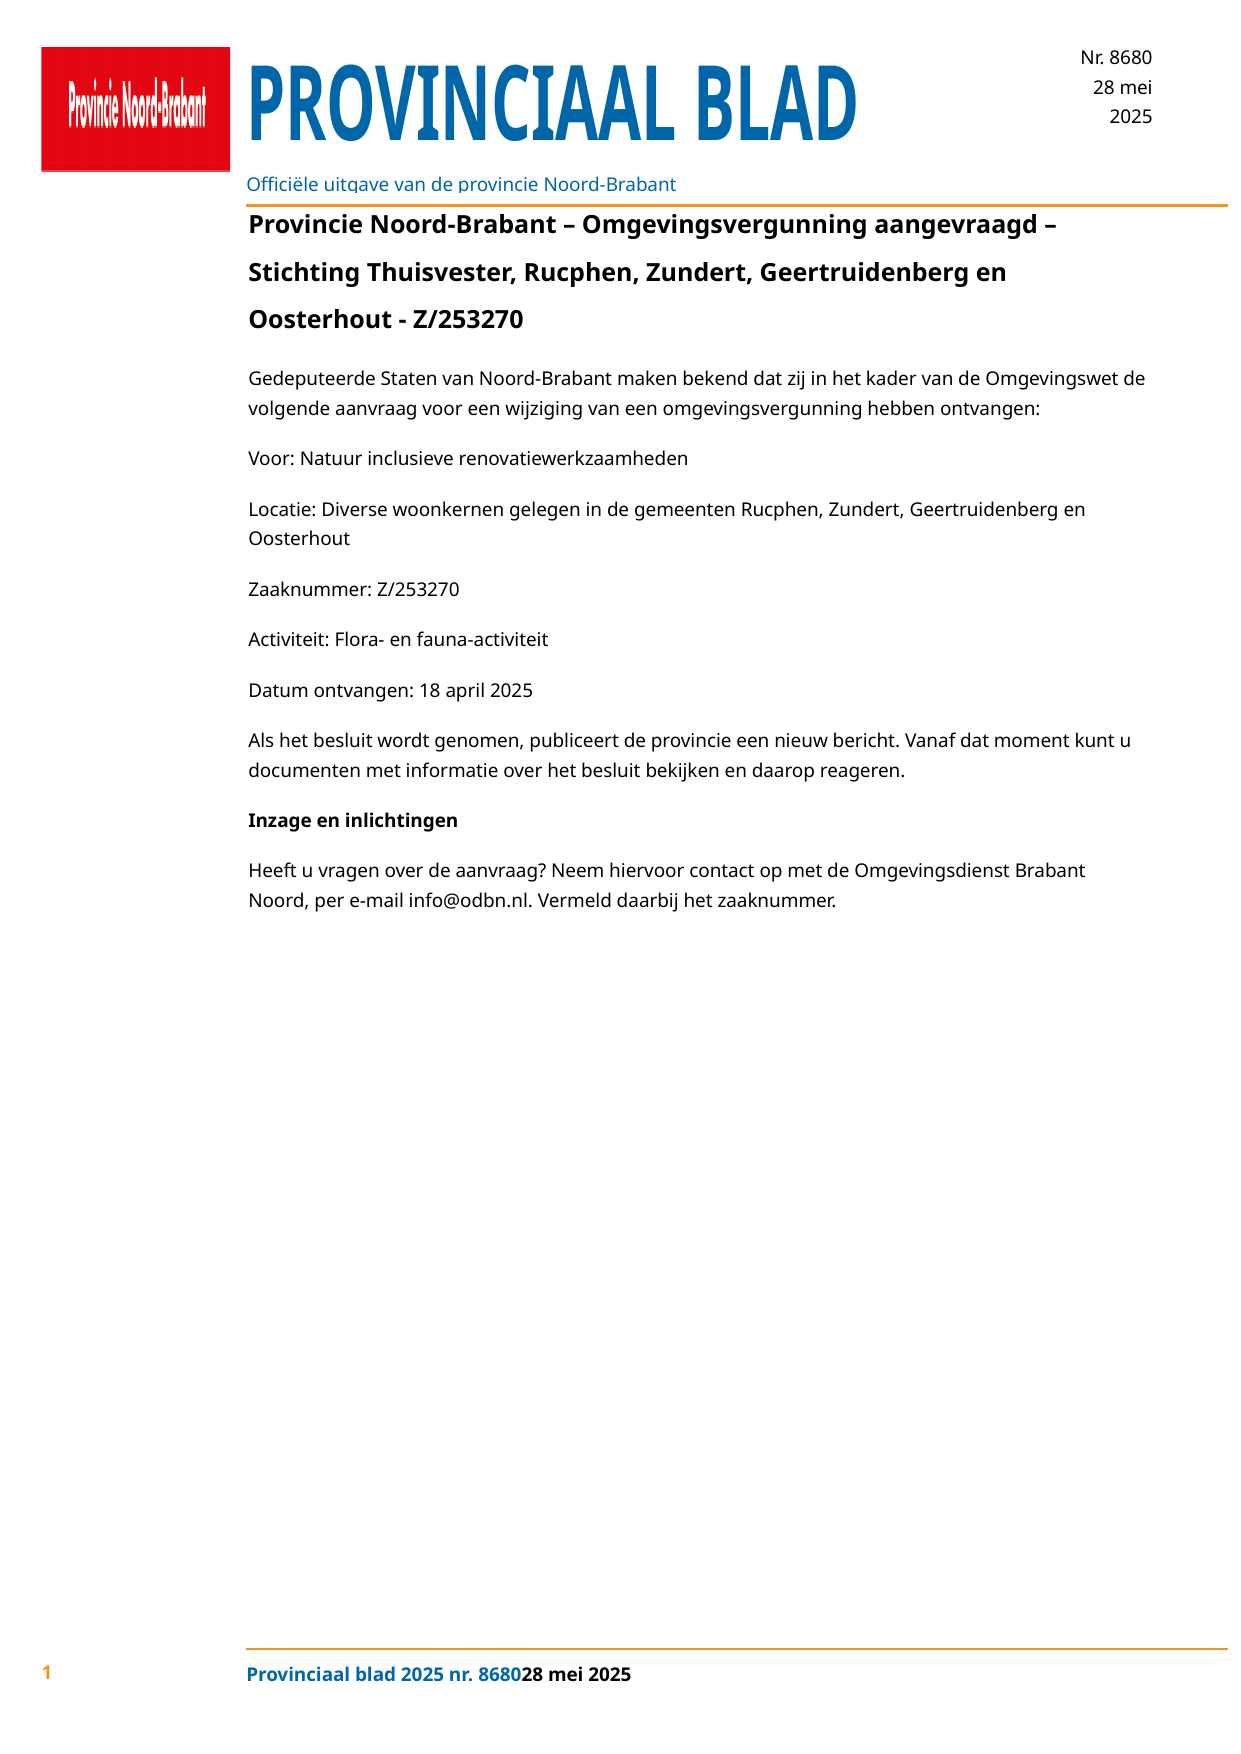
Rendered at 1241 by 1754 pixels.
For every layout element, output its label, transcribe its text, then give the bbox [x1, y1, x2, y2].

text Voor: Natuur inclusieve renovatiewerkzaamheden [248, 446, 1152, 471]
text Provincie Noord-Brabant – Omgevingsvergunning aangevraagd – Stichting Thuisvester, Rucphen, Zundert, Geertruidenberg en Oosterhout - Z/253270 [248, 207, 1152, 336]
text Gedeputeerde Staten van Noord-Brabant maken bekend dat zij in het kader van de Omgevingswet de volgende aanvraag voor een wijziging van een omgevingsvergunning hebben ontvangen: [248, 366, 1152, 421]
picture [41, 47, 231, 172]
text Activiteit: Flora- en fauna-activiteit [248, 626, 1152, 652]
text Heeft u vragen over de aanvraag? Neem hiervoor contact op met de Omgevingsdienst Brabant Noord, per e-mail info@odbn.nl. Vermeld daarbij het zaaknummer. [248, 858, 1152, 913]
text Locatie: Diverse woonkernen gelegen in de gemeenten Rucphen, Zundert, Geertruidenberg en Oosterhout [248, 496, 1152, 551]
text Zaaknummer: Z/253270 [248, 576, 1152, 602]
text Inzage en inlichtingen [248, 807, 1152, 833]
text Datum ontvangen: 18 april 2025 [248, 677, 1152, 702]
text Als het besluit wordt genomen, publiceert de provincie een nieuw bericht. Vanaf dat moment kunt u documenten met informatie over het besluit bekijken en daarop reageren. [248, 727, 1152, 782]
